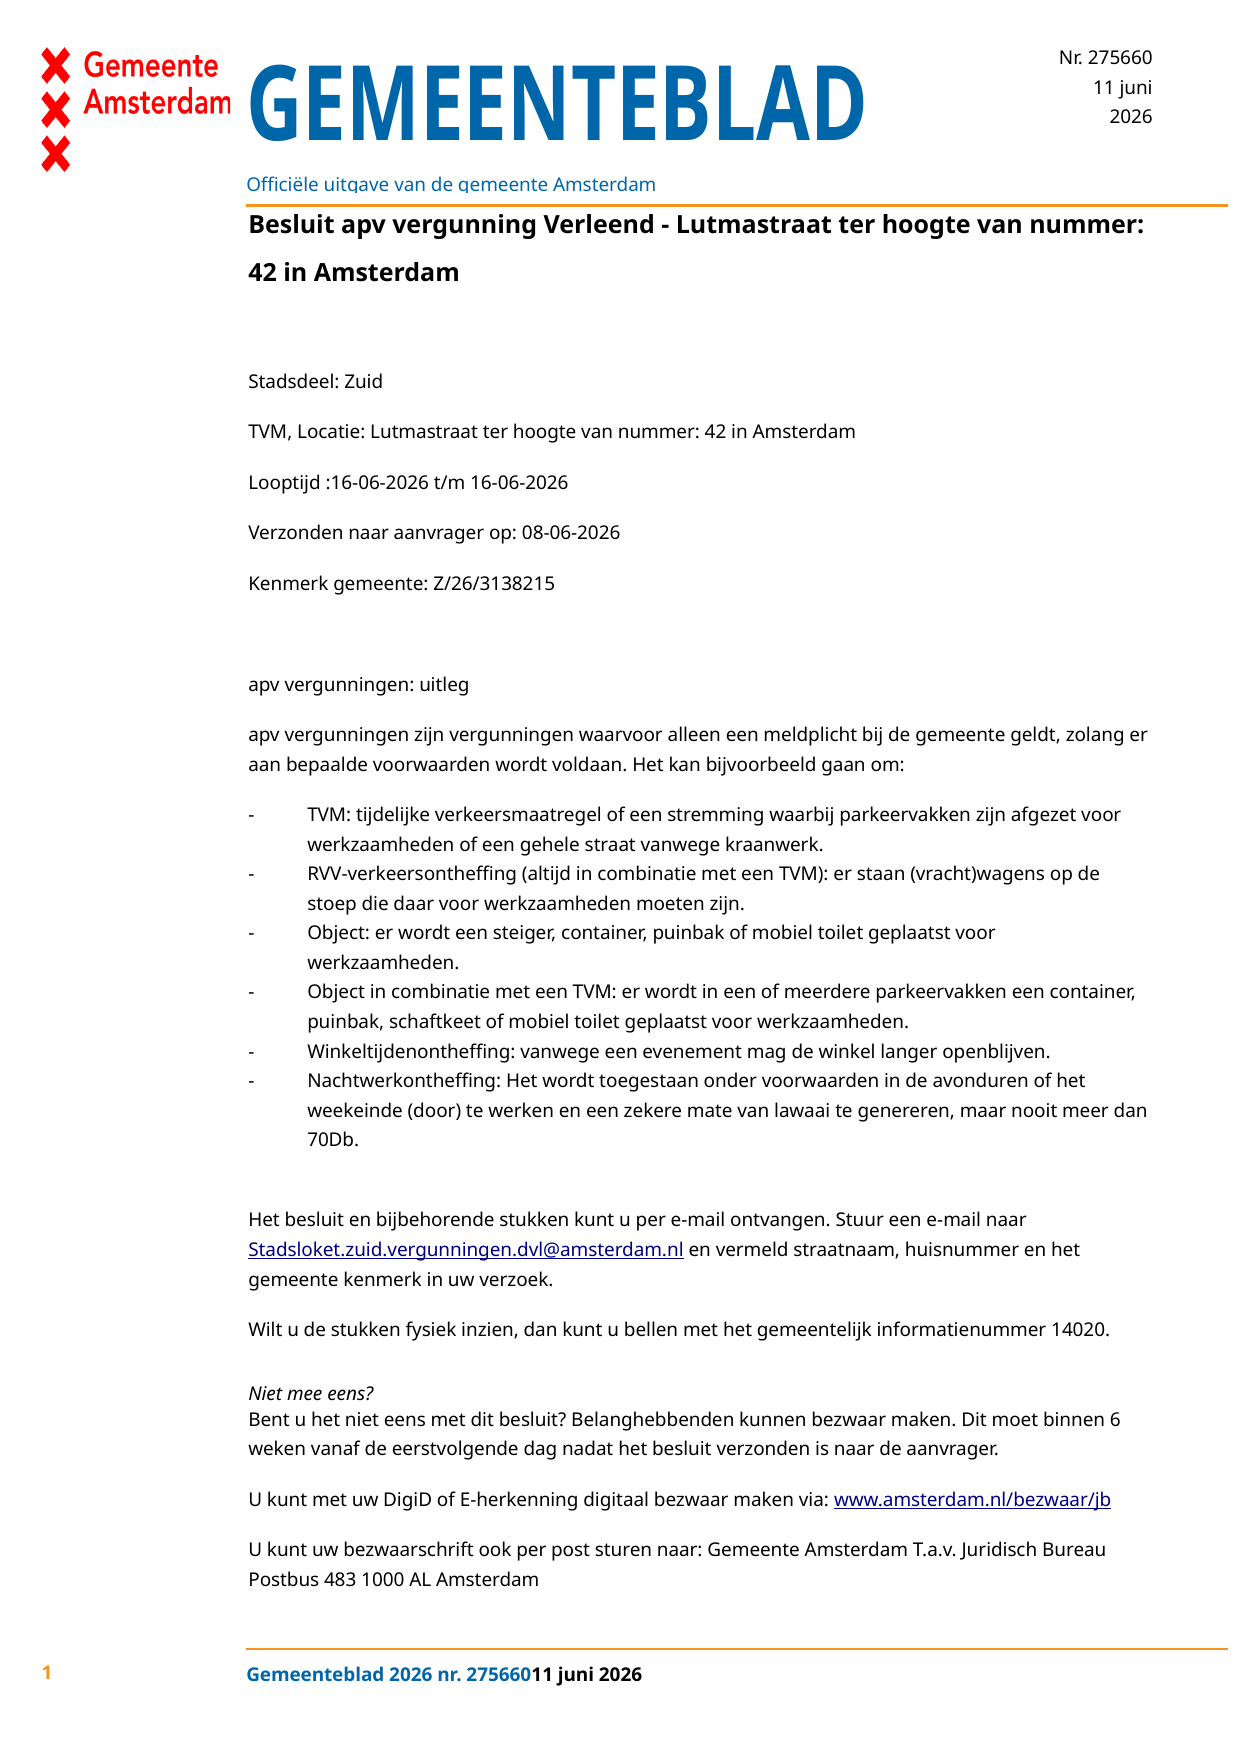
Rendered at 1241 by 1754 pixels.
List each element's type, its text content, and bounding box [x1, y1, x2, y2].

text U kunt met uw DigiD of E-herkenning digitaal bezwaar maken via: www.amsterdam.nl/bezwaar/jb [248, 1486, 1152, 1512]
list TVM: tijdelijke verkeersmaatregel of een stremming waarbij parkeervakken zijn afgezet voor werkzaamheden of een gehele straat vanwege kraanwerk. [248, 801, 1152, 857]
list RVV-verkeersontheffing (altijd in combinatie met een TVM): er staan (vracht)wagens op de stoep die daar voor werkzaamheden moeten zijn. [248, 860, 1152, 916]
list Winkeltijdenontheffing: vanwege een evenement mag de winkel langer openblijven. [248, 1038, 1152, 1064]
text Niet mee eens? [248, 1380, 1152, 1406]
text Bent u het niet eens met dit besluit? Belanghebbenden kunnen bezwaar maken. Dit moet binnen 6 weken vanaf de eerstvolgende dag nadat het besluit verzonden is naar de aanvrager. [248, 1406, 1152, 1461]
text Besluit apv vergunning Verleend - Lutmastraat ter hoogte van nummer: 42 in Amsterdam [248, 207, 1152, 288]
text TVM, Locatie: Lutmastraat ter hoogte van nummer: 42 in Amsterdam [248, 419, 1152, 444]
text apv vergunningen zijn vergunningen waarvoor alleen een meldplicht bij de gemeente geldt, zolang er aan bepaalde voorwaarden wordt voldaan. Het kan bijvoorbeeld gaan om: [248, 721, 1152, 777]
text Verzonden naar aanvrager op: 08-06-2026 [248, 519, 1152, 545]
text Kenmerk gemeente: Z/26/3138215 [248, 570, 1152, 596]
list Object: er wordt een steiger, container, puinbak of mobiel toilet geplaatst voor werkzaamheden. [248, 919, 1152, 975]
text Looptijd :16-06-2026 t/m 16-06-2026 [248, 469, 1152, 495]
text Stadsdeel: Zuid [248, 368, 1152, 394]
text U kunt uw bezwaarschrift ook per post sturen naar: Gemeente Amsterdam T.a.v. Juridisch Bureau Postbus 483 1000 AL Amsterdam [248, 1536, 1152, 1592]
list Nachtwerkontheffing: Het wordt toegestaan onder voorwaarden in de avonduren of het weekeinde (door) te werken en een zekere mate van lawaai te genereren, maar nooit meer dan 70Db. [248, 1067, 1152, 1152]
picture [41, 47, 231, 172]
text apv vergunningen: uitleg [248, 671, 1152, 697]
text Het besluit en bijbehorende stukken kunt u per e-mail ontvangen. Stuur een e-mail naar Stadsloket.zuid.vergunningen.dvl@amsterdam.nl en vermeld straatnaam, huisnummer en het gemeente kenmerk in uw verzoek. [248, 1207, 1152, 1292]
list Object in combinatie met een TVM: er wordt in een of meerdere parkeervakken een container, puinbak, schaftkeet of mobiel toilet geplaatst voor werkzaamheden. [248, 979, 1152, 1034]
text Wilt u de stukken fysiek inzien, dan kunt u bellen met het gemeentelijk informatienummer 14020. [248, 1316, 1152, 1342]
